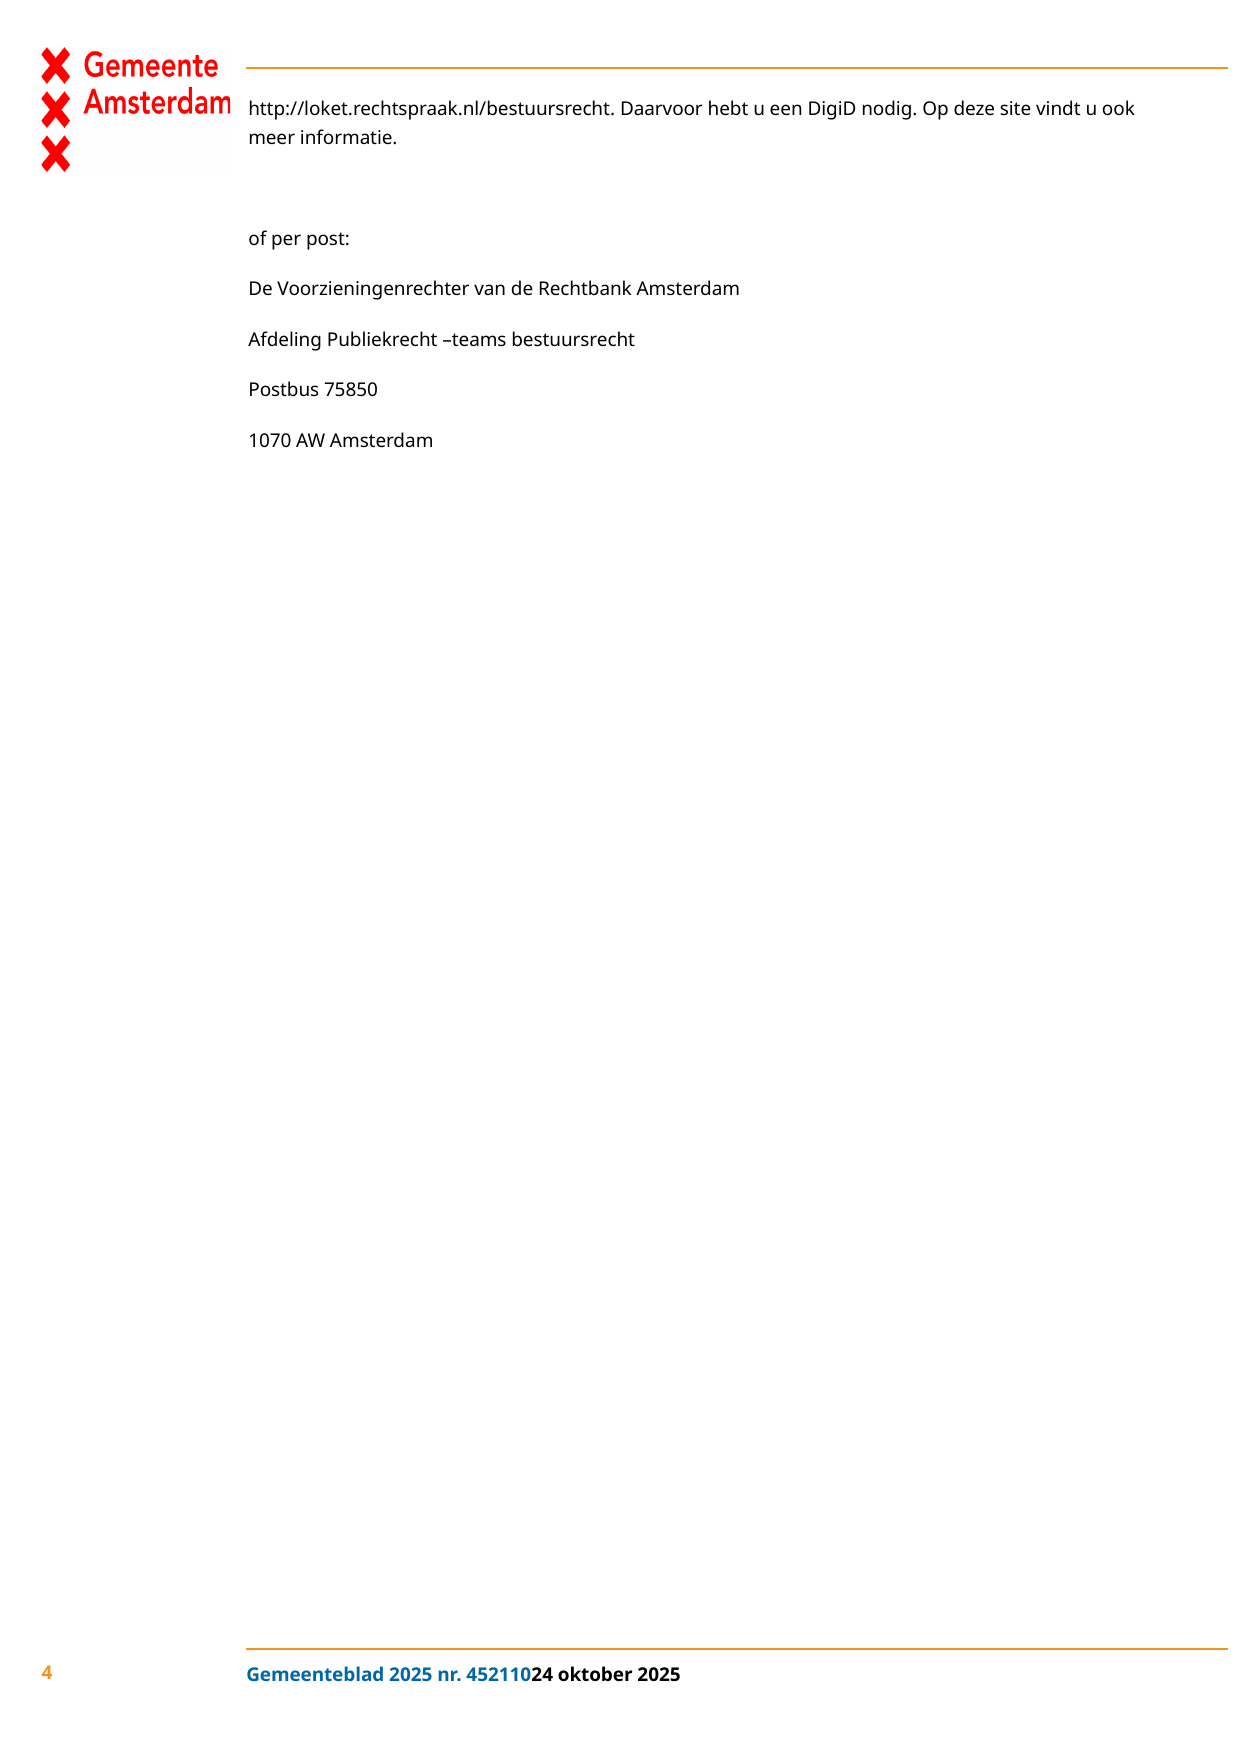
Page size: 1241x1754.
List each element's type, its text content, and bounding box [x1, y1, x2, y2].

text 1070 AW Amsterdam [248, 427, 1152, 453]
text De Voorzieningenrechter van de Rechtbank Amsterdam [248, 276, 1152, 301]
text Afdeling Publiekrecht –teams bestuursrecht [248, 326, 1152, 352]
text http://loket.rechtspraak.nl/bestuursrecht. Daarvoor hebt u een DigiD nodig. Op deze site vindt u ook meer informatie. [248, 95, 1152, 150]
text of per post: [248, 225, 1152, 251]
text Postbus 75850 [248, 376, 1152, 402]
picture [41, 47, 231, 172]
